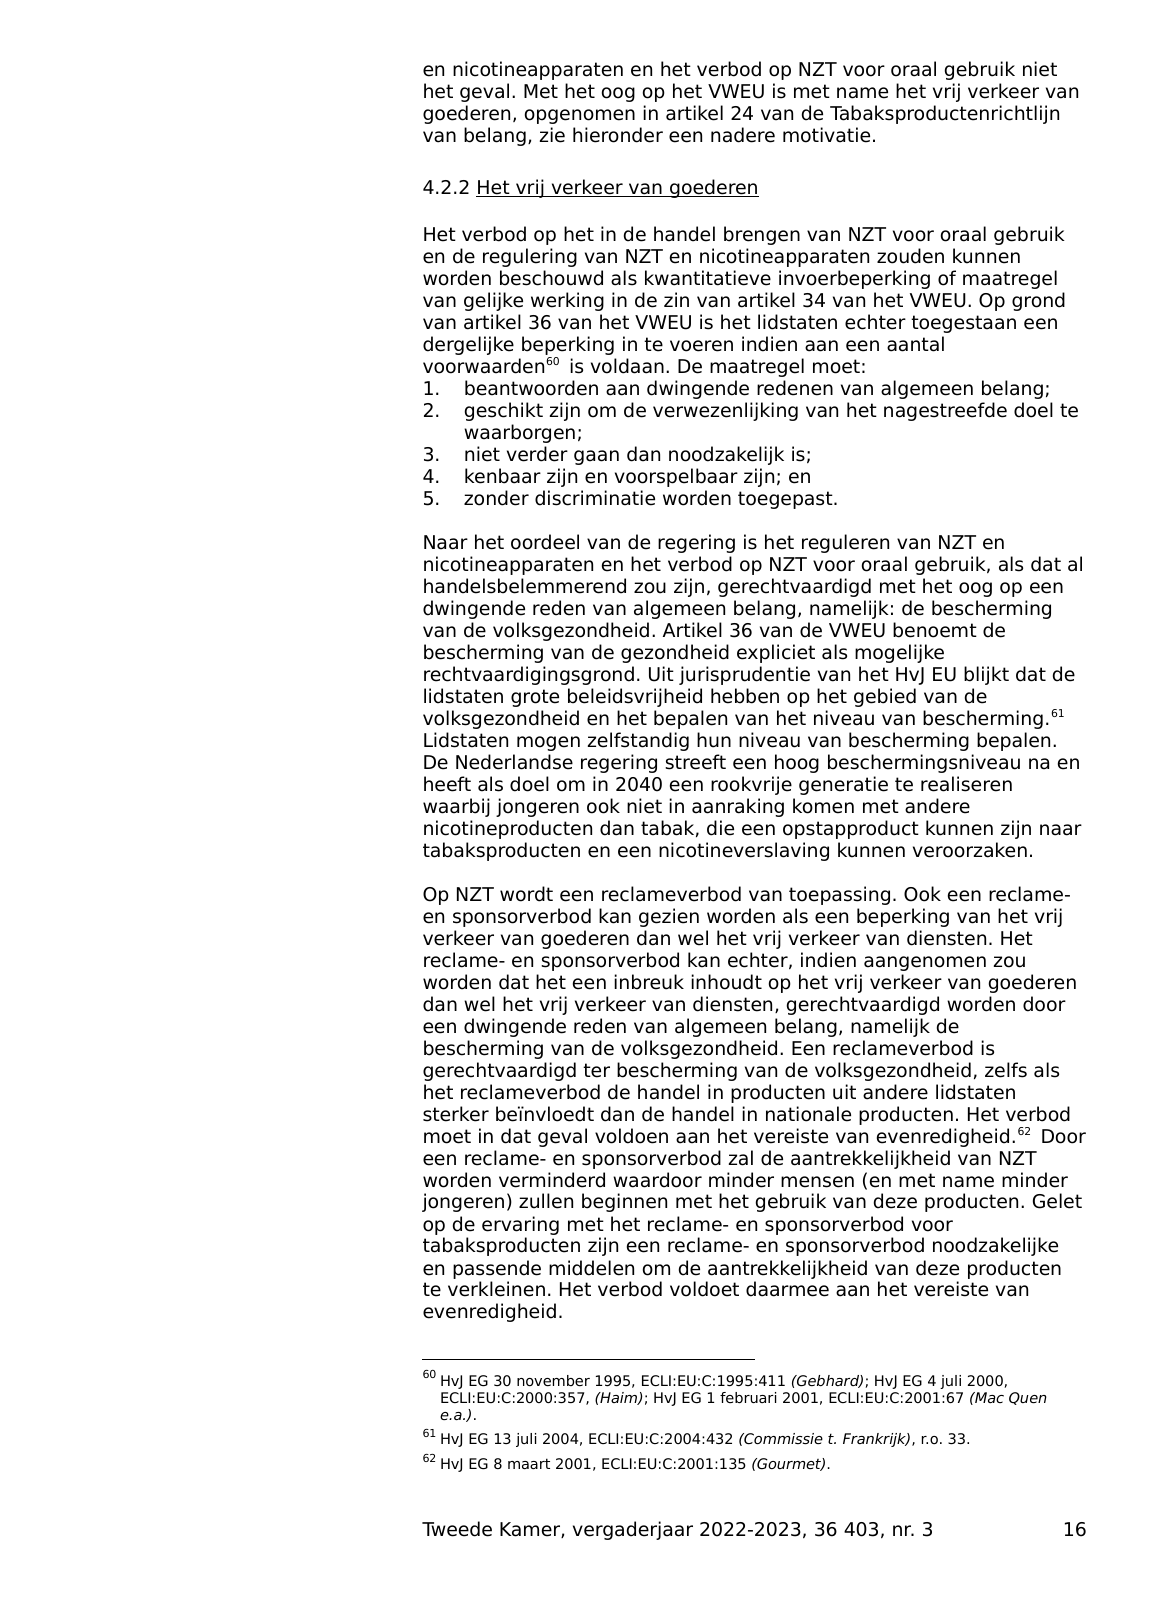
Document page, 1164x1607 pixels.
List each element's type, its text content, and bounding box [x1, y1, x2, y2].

text Naar het oordeel van de regering is het reguleren van NZT en nicotineapparaten en het verbod op NZT voor oraal gebruik, als dat al handelsbelemmerend zou zijn, gerechtvaardigd met het oog op een dwingende reden van algemeen belang, namelijk: de bescherming van de volksgezondheid. Artikel 36 van de VWEU benoemt de bescherming van de gezondheid expliciet als mogelijke rechtvaardigingsgrond. Uit jurisprudentie van het HvJ EU blijkt dat de lidstaten grote beleidsvrijheid hebben op het gebied van de volksgezondheid en het bepalen van het niveau van bescherming. Lidstaten mogen zelfstandig hun niveau van bescherming bepalen. De Nederlandse regering streeft een hoog beschermingsniveau na en heeft als doel om in 2040 een rookvrije generatie te realiseren waarbij jongeren ook niet in aanraking komen met andere nicotineproducten dan tabak, die een opstapproduct kunnen zijn naar tabaksproducten en een nicotineverslaving kunnen veroorzaken. [422, 532, 1087, 862]
subtitle 4.2.2 Het vrij verkeer van goederen [422, 177, 1087, 199]
text Op NZT wordt een reclameverbod van toepassing. Ook een reclame- en sponsorverbod kan gezien worden als een beperking van het vrij verkeer van goederen dan wel het vrij verkeer van diensten. Het reclame- en sponsorverbod kan echter, indien aangenomen zou worden dat het een inbreuk inhoudt op het vrij verkeer van goederen dan wel het vrij verkeer van diensten, gerechtvaardigd worden door een dwingende reden van algemeen belang, namelijk de bescherming van de volksgezondheid. Een reclameverbod is gerechtvaardigd ter bescherming van de volksgezondheid, zelfs als het reclameverbod de handel in producten uit andere lidstaten sterker beïnvloedt dan de handel in nationale producten. Het verbod moet in dat geval voldoen aan het vereiste van evenredigheid. Door een reclame- en sponsorverbod zal de aantrekkelijkheid van NZT worden verminderd waardoor minder mensen (en met name minder jongeren) zullen beginnen met het gebruik van deze producten. Gelet op de ervaring met het reclame- en sponsorverbod voor tabaksproducten zijn een reclame- en sponsorverbod noodzakelijke en passende middelen om de aantrekkelijkheid van deze producten te verkleinen. Het verbod voldoet daarmee aan het vereiste van evenredigheid. [422, 884, 1087, 1323]
text 5. zonder discriminatie worden toegepast. [422, 488, 1087, 510]
text HvJ EG 13 juli 2004, ECLI:EU:C:2004:432 (Commissie t. Frankrijk), r.o. 33. [422, 1427, 1087, 1449]
text 4. kenbaar zijn en voorspelbaar zijn; en [422, 466, 1087, 488]
text Het verbod op het in de handel brengen van NZT voor oraal gebruik en de regulering van NZT en nicotineapparaten zouden kunnen worden beschouwd als kwantitatieve invoerbeperking of maatregel van gelijke werking in de zin van artikel 34 van het VWEU. Op grond van artikel 36 van het VWEU is het lidstaten echter toegestaan een dergelijke beperking in te voeren indien aan een aantal voorwaarden is voldaan. De maatregel moet: [422, 224, 1087, 378]
text HvJ EG 30 november 1995, ECLI:EU:C:1995:411 (Gebhard); HvJ EG 4 juli 2000, ECLI:EU:C:2000:357, (Haim); HvJ EG 1 februari 2001, ECLI:EU:C:2001:67 (Mac Quen e.a.). [422, 1368, 1087, 1424]
text 1. beantwoorden aan dwingende redenen van algemeen belang; [422, 378, 1087, 400]
text en nicotineapparaten en het verbod op NZT voor oraal gebruik niet het geval. Met het oog op het VWEU is met name het vrij verkeer van goederen, opgenomen in artikel 24 van de Tabaksproductenrichtlijn van belang, zie hieronder een nadere motivatie. [422, 59, 1087, 147]
text HvJ EG 8 maart 2001, ECLI:EU:C:2001:135 (Gourmet). [422, 1452, 1087, 1474]
text 2. geschikt zijn om de verwezenlijking van het nagestreefde doel te waarborgen; [422, 400, 1087, 444]
text 3. niet verder gaan dan noodzakelijk is; [422, 444, 1087, 466]
